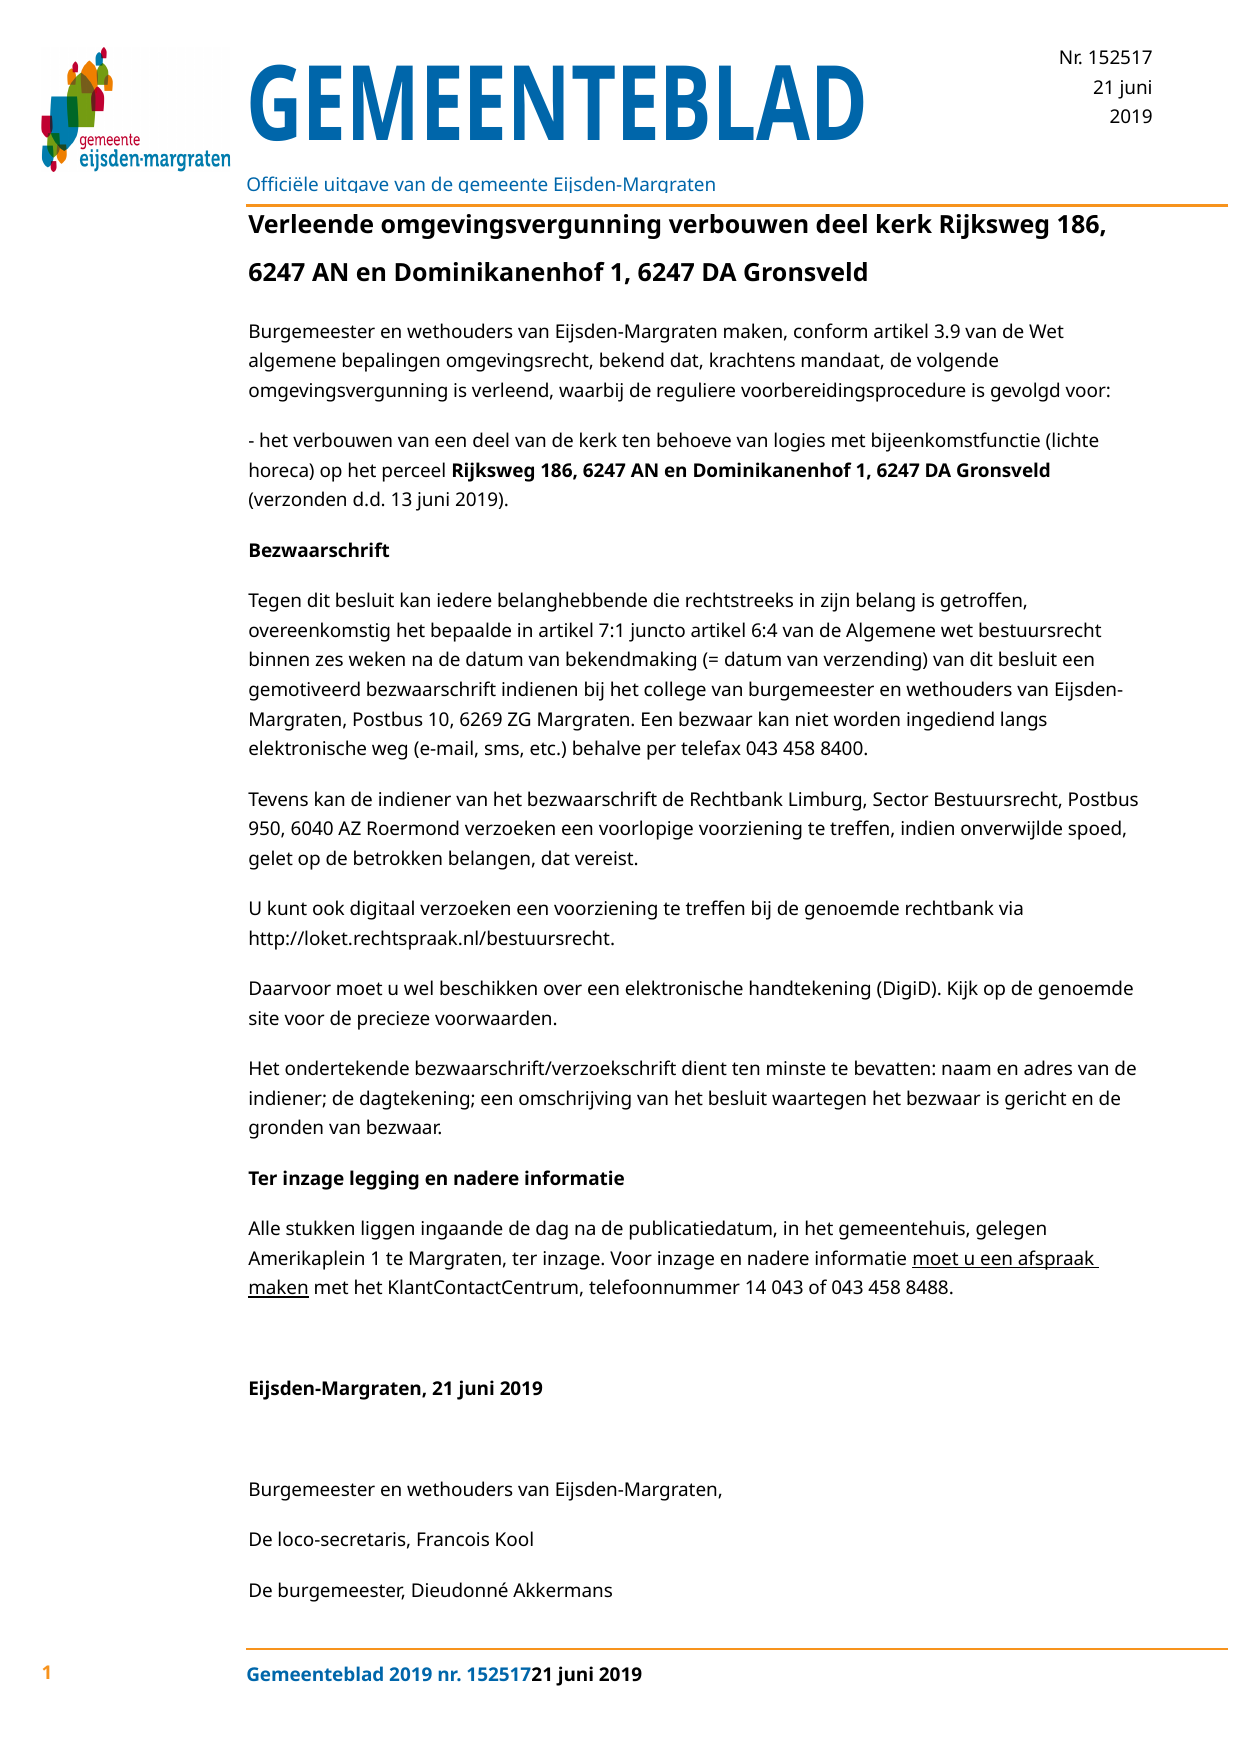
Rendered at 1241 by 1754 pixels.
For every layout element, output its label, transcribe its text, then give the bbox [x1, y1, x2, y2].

picture [41, 47, 231, 172]
text Daarvoor moet u wel beschikken over een elektronische handtekening (DigiD). Kijk op de genoemde site voor de precieze voorwaarden. [248, 975, 1152, 1031]
text De burgemeester, Dieudonné Akkermans [248, 1577, 1152, 1603]
text Alle stukken liggen ingaande de dag na de publicatiedatum, in het gemeentehuis, gelegen Amerikaplein 1 te Margraten, ter inzage. Voor inzage en nadere informatie moet u een afspraak maken met het KlantContactCentrum, telefoonnummer 14 043 of 043 458 8488. [248, 1215, 1152, 1300]
text - het verbouwen van een deel van de kerk ten behoeve van logies met bijeenkomstfunctie (lichte horeca) op het perceel Rijksweg 186, 6247 AN en Dominikanenhof 1, 6247 DA Gronsveld (verzonden d.d. 13 juni 2019). [248, 427, 1152, 512]
text Tevens kan de indiener van het bezwaarschrift de Rechtbank Limburg, Sector Bestuursrecht, Postbus 950, 6040 AZ Roermond verzoeken een voorlopige voorziening te treffen, indien onverwijlde spoed, gelet op de betrokken belangen, dat vereist. [248, 786, 1152, 871]
text Ter inzage legging en nadere informatie [248, 1165, 1152, 1191]
text U kunt ook digitaal verzoeken een voorziening te treffen bij de genoemde rechtbank via http://loket.rechtspraak.nl/bestuursrecht. [248, 895, 1152, 951]
text Het ondertekende bezwaarschrift/verzoekschrift dient ten minste te bevatten: naam en adres van de indiener; de dagtekening; een omschrijving van het besluit waartegen het bezwaar is gericht en de gronden van bezwaar. [248, 1055, 1152, 1140]
text De loco-secretaris, Francois Kool [248, 1527, 1152, 1552]
text Burgemeester en wethouders van Eijsden-Margraten, [248, 1476, 1152, 1502]
text Verleende omgevingsvergunning verbouwen deel kerk Rijksweg 186, 6247 AN en Dominikanenhof 1, 6247 DA Gronsveld [248, 207, 1152, 288]
text Tegen dit besluit kan iedere belanghebbende die rechtstreeks in zijn belang is getroffen, overeenkomstig het bepaalde in artikel 7:1 juncto artikel 6:4 van de Algemene wet bestuursrecht binnen zes weken na de datum van bekendmaking (= datum van verzending) van dit besluit een gemotiveerd bezwaarschrift indienen bij het college van burgemeester en wethouders van Eijsden-Margraten, Postbus 10, 6269 ZG Margraten. Een bezwaar kan niet worden ingediend langs elektronische weg (e-mail, sms, etc.) behalve per telefax 043 458 8400. [248, 587, 1152, 761]
text Eijsden-Margraten, 21 juni 2019 [248, 1375, 1152, 1401]
text Bezwaarschrift [248, 537, 1152, 563]
text Burgemeester en wethouders van Eijsden-Margraten maken, conform artikel 3.9 van de Wet algemene bepalingen omgevingsrecht, bekend dat, krachtens mandaat, de volgende omgevingsvergunning is verleend, waarbij de reguliere voorbereidingsprocedure is gevolgd voor: [248, 318, 1152, 403]
